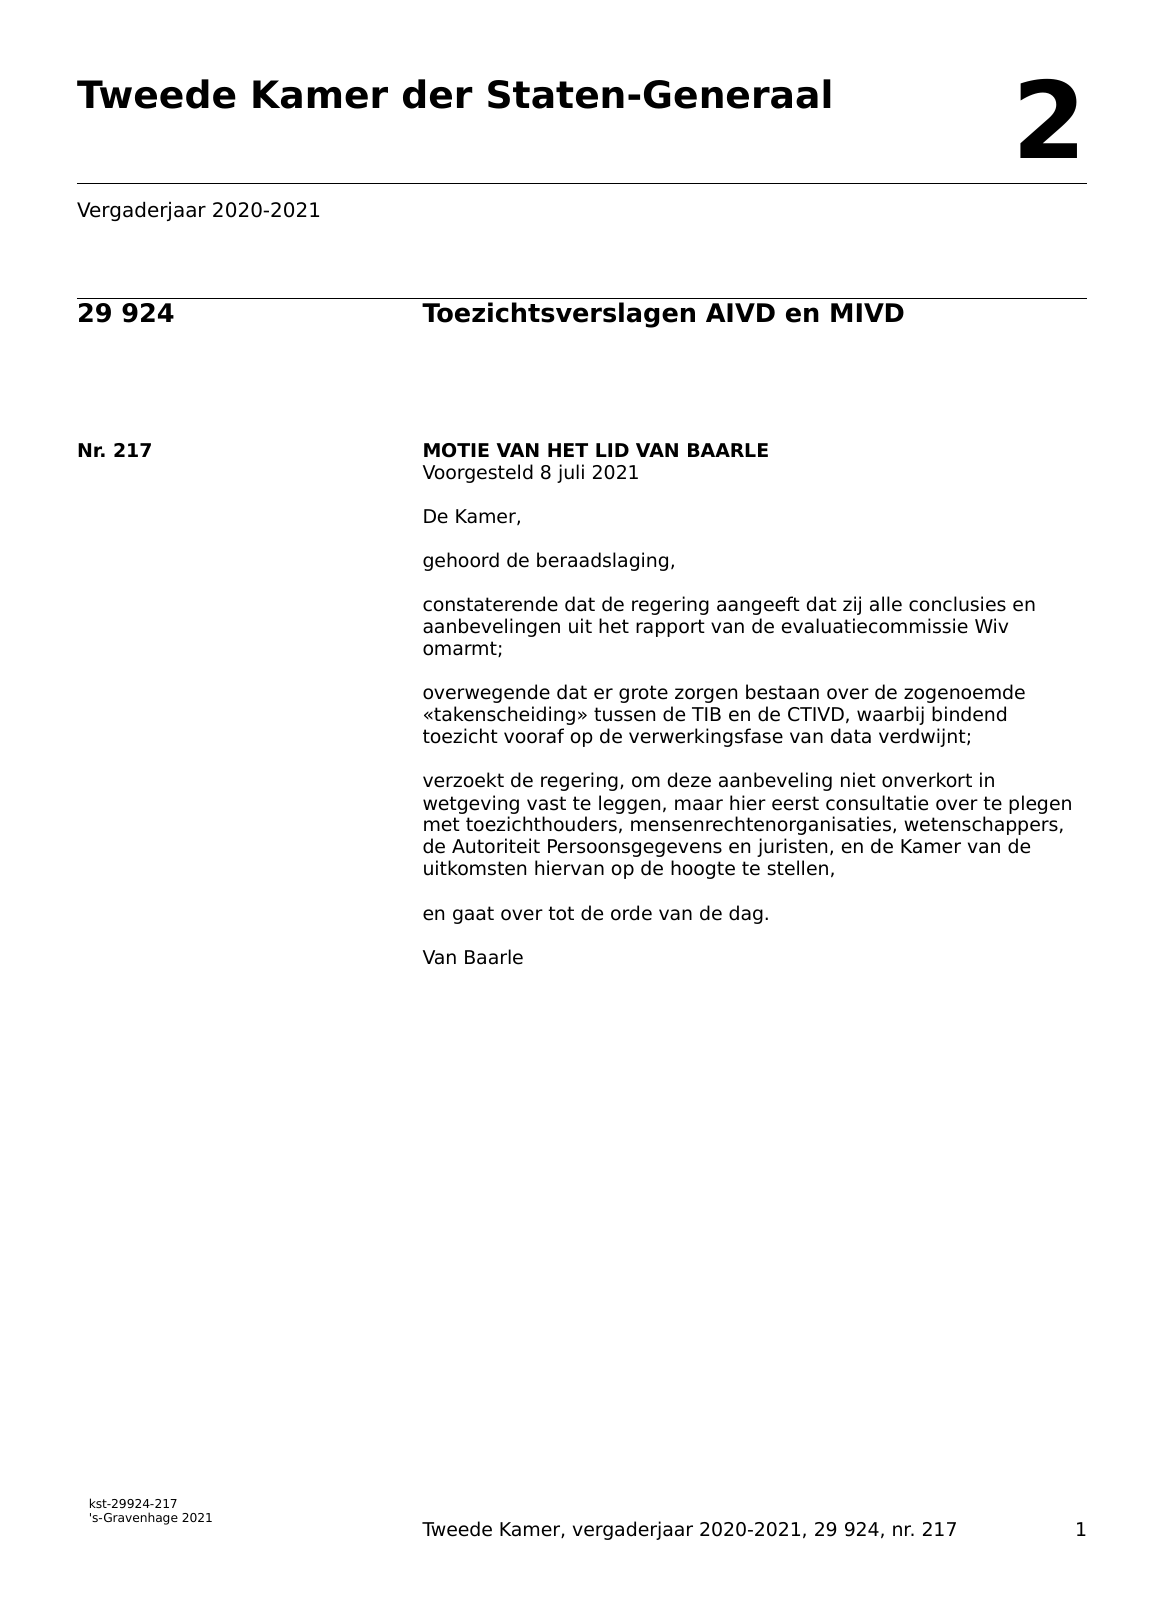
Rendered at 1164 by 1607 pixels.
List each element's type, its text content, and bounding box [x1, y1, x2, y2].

subtitle Nr. 217 MOTIE VAN HET LID VAN BAARLE [77, 440, 1087, 462]
text overwegende dat er grote zorgen bestaan over de zogenoemde «takenscheiding» tussen de TIB en de CTIVD, waarbij bindend toezicht vooraf op de verwerkingsfase van data verdwijnt; [422, 682, 1087, 748]
table_header 2 [886, 59, 1087, 183]
subtitle 29 924 Toezichtsverslagen AIVD en MIVD [77, 299, 1087, 329]
text kst-29924-217 [88, 1497, 323, 1511]
text Van Baarle [422, 947, 1087, 969]
table_header Tweede Kamer der Staten-Generaal [77, 59, 886, 183]
text constaterende dat de regering aangeeft dat zij alle conclusies en aanbevelingen uit het rapport van de evaluatiecommissie Wiv omarmt; [422, 594, 1087, 660]
text 's-Gravenhage 2021 [88, 1511, 323, 1525]
table_cell Vergaderjaar 2020-2021 [77, 184, 1087, 298]
text De Kamer, [422, 506, 1087, 528]
text verzoekt de regering, om deze aanbeveling niet onverkort in wetgeving vast te leggen, maar hier eerst consultatie over te plegen met toezichthouders, mensenrechtenorganisaties, wetenschappers, de Autoriteit Persoonsgegevens en juristen, en de Kamer van de uitkomsten hiervan op de hoogte te stellen, [422, 770, 1087, 880]
text en gaat over tot de orde van de dag. [422, 902, 1087, 924]
text Voorgesteld 8 juli 2021 [422, 462, 1087, 484]
text gehoord de beraadslaging, [422, 550, 1087, 572]
